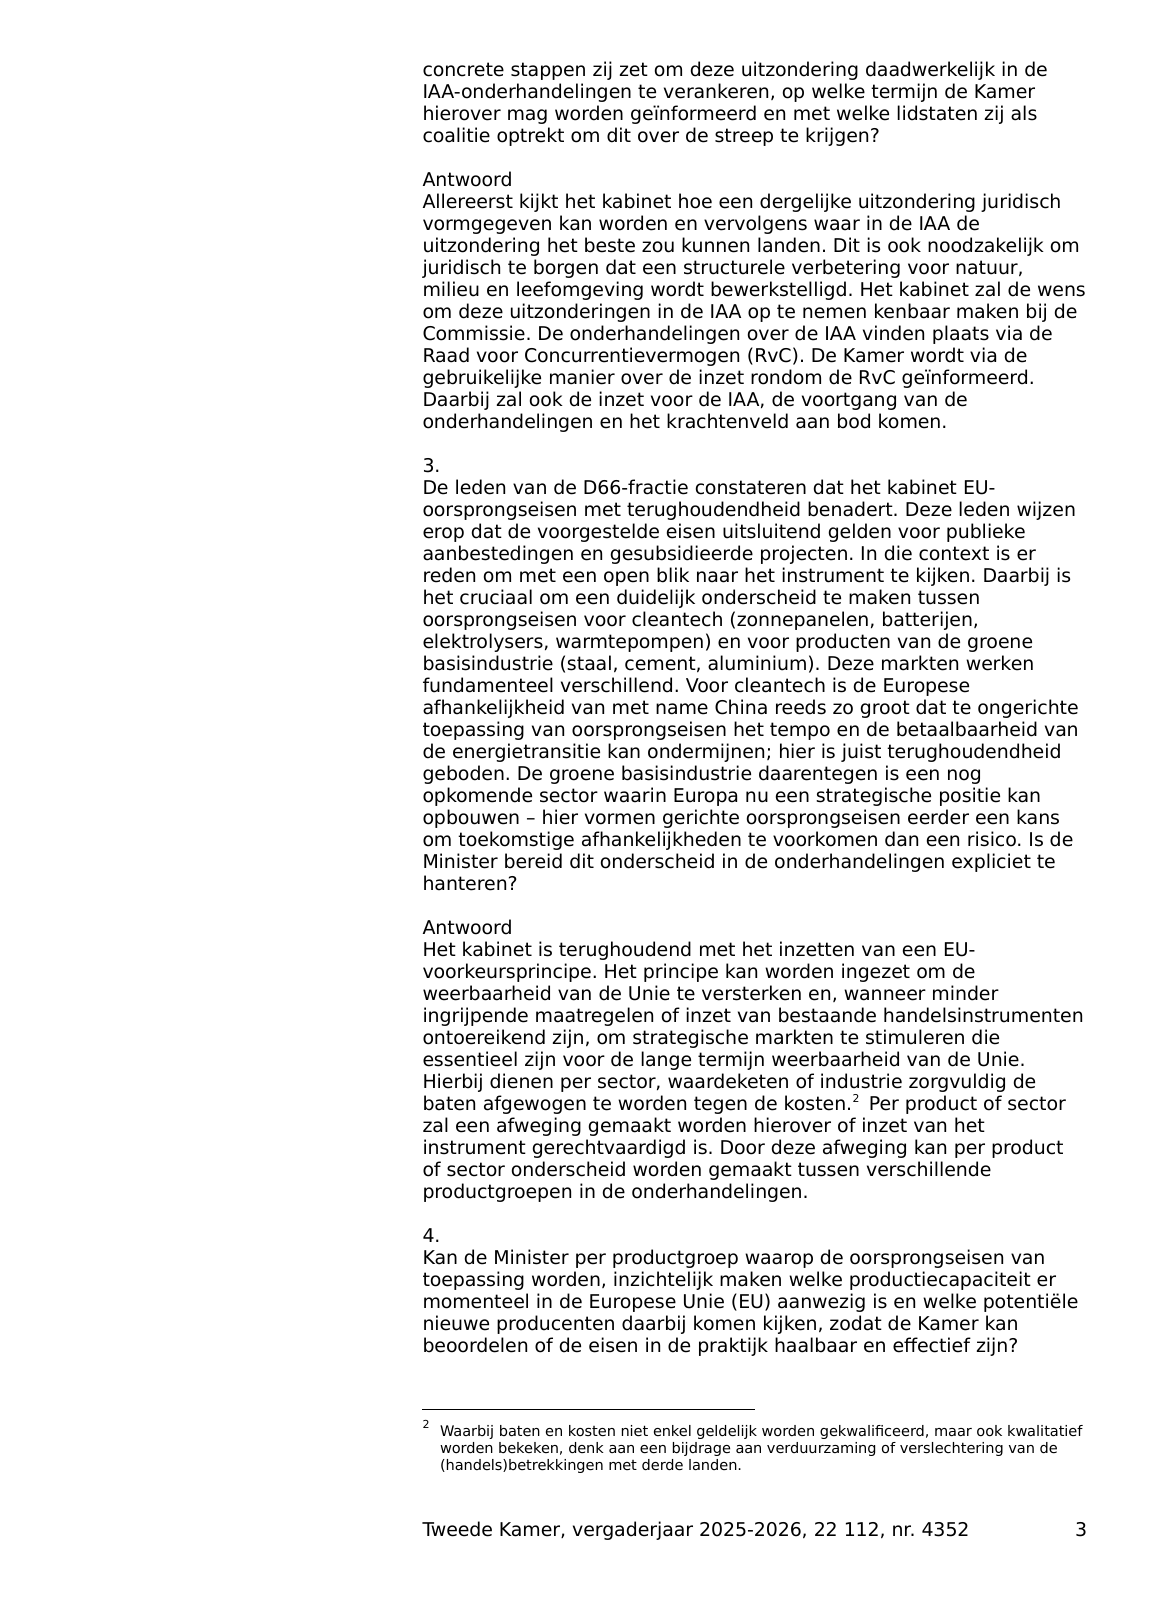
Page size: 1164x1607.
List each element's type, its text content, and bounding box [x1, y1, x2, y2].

text Allereerst kijkt het kabinet hoe een dergelijke uitzondering juridisch vormgegeven kan worden en vervolgens waar in de IAA de uitzondering het beste zou kunnen landen. Dit is ook noodzakelijk om juridisch te borgen dat een structurele verbetering voor natuur, milieu en leefomgeving wordt bewerkstelligd. Het kabinet zal de wens om deze uitzonderingen in de IAA op te nemen kenbaar maken bij de Commissie. De onderhandelingen over de IAA vinden plaats via de Raad voor Concurrentievermogen (RvC). De Kamer wordt via de gebruikelijke manier over de inzet rondom de RvC geïnformeerd. Daarbij zal ook de inzet voor de IAA, de voortgang van de onderhandelingen en het krachtenveld aan bod komen. [422, 191, 1087, 433]
text Antwoord [422, 917, 1087, 939]
text 4. [422, 1225, 1087, 1247]
text Kan de Minister per productgroep waarop de oorsprongseisen van toepassing worden, inzichtelijk maken welke productiecapaciteit er momenteel in de Europese Unie (EU) aanwezig is en welke potentiële nieuwe producenten daarbij komen kijken, zodat de Kamer kan beoordelen of de eisen in de praktijk haalbaar en effectief zijn? [422, 1247, 1087, 1357]
text Antwoord [422, 169, 1087, 191]
text 3. [422, 455, 1087, 477]
text Waarbij baten en kosten niet enkel geldelijk worden gekwalificeerd, maar ook kwalitatief worden bekeken, denk aan een bijdrage aan verduurzaming of verslechtering van de (handels)betrekkingen met derde landen. [422, 1418, 1087, 1474]
text concrete stappen zij zet om deze uitzondering daadwerkelijk in de IAA-onderhandelingen te verankeren, op welke termijn de Kamer hierover mag worden geïnformeerd en met welke lidstaten zij als coalitie optrekt om dit over de streep te krijgen? [422, 59, 1087, 147]
text Het kabinet is terughoudend met het inzetten van een EU-voorkeursprincipe. Het principe kan worden ingezet om de weerbaarheid van de Unie te versterken en, wanneer minder ingrijpende maatregelen of inzet van bestaande handelsinstrumenten ontoereikend zijn, om strategische markten te stimuleren die essentieel zijn voor de lange termijn weerbaarheid van de Unie. Hierbij dienen per sector, waardeketen of industrie zorgvuldig de baten afgewogen te worden tegen de kosten. Per product of sector zal een afweging gemaakt worden hierover of inzet van het instrument gerechtvaardigd is. Door deze afweging kan per product of sector onderscheid worden gemaakt tussen verschillende productgroepen in de onderhandelingen. [422, 939, 1087, 1203]
text De leden van de D66-fractie constateren dat het kabinet EU-oorsprongseisen met terughoudendheid benadert. Deze leden wijzen erop dat de voorgestelde eisen uitsluitend gelden voor publieke aanbestedingen en gesubsidieerde projecten. In die context is er reden om met een open blik naar het instrument te kijken. Daarbij is het cruciaal om een duidelijk onderscheid te maken tussen oorsprongseisen voor cleantech (zonnepanelen, batterijen, elektrolysers, warmtepompen) en voor producten van de groene basisindustrie (staal, cement, aluminium). Deze markten werken fundamenteel verschillend. Voor cleantech is de Europese afhankelijkheid van met name China reeds zo groot dat te ongerichte toepassing van oorsprongseisen het tempo en de betaalbaarheid van de energietransitie kan ondermijnen; hier is juist terughoudendheid geboden. De groene basisindustrie daarentegen is een nog opkomende sector waarin Europa nu een strategische positie kan opbouwen – hier vormen gerichte oorsprongseisen eerder een kans om toekomstige afhankelijkheden te voorkomen dan een risico. Is de Minister bereid dit onderscheid in de onderhandelingen expliciet te hanteren? [422, 477, 1087, 895]
